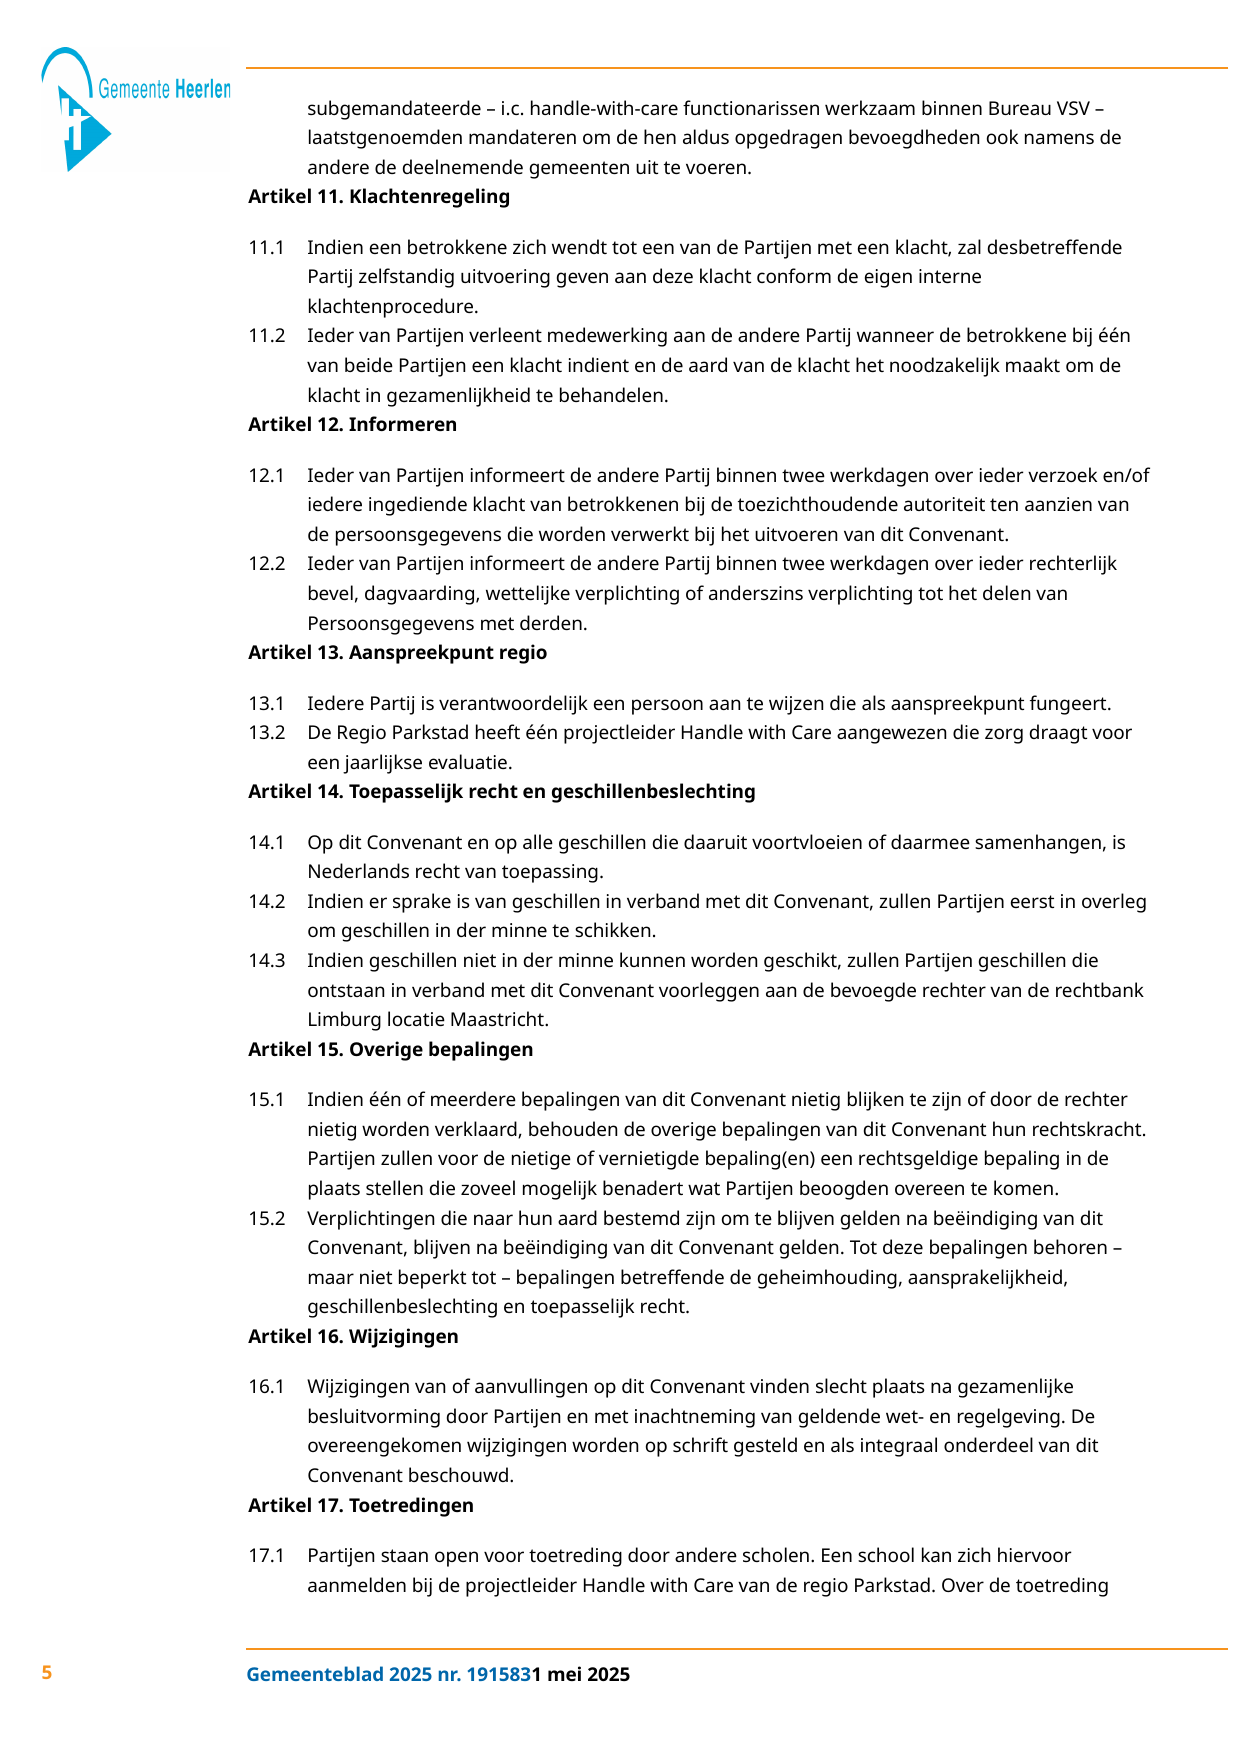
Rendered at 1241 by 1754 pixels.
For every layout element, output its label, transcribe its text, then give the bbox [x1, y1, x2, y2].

list Indien geschillen niet in der minne kunnen worden geschikt, zullen Partijen geschillen die ontstaan in verband met dit Convenant voorleggen aan de bevoegde rechter van de rechtbank Limburg locatie Maastricht. [248, 947, 1152, 1032]
picture [41, 47, 59, 70]
list De Regio Parkstad heeft één projectleider Handle with Care aangewezen die zorg draagt voor een jaarlijkse evaluatie. [248, 719, 1152, 775]
list Indien er sprake is van geschillen in verband met dit Convenant, zullen Partijen eerst in overleg om geschillen in der minne te schikken. [248, 888, 1152, 943]
list Indien één of meerdere bepalingen van dit Convenant nietig blijken te zijn of door de rechter nietig worden verklaard, behouden de overige bepalingen van dit Convenant hun rechtskracht. Partijen zullen voor de nietige of vernietigde bepaling(en) een rechtsgeldige bepaling in de plaats stellen die zoveel mogelijk benadert wat Partijen beoogden overeen te komen. [248, 1086, 1152, 1201]
list Ieder van Partijen informeert de andere Partij binnen twee werkdagen over ieder rechterlijk bevel, dagvaarding, wettelijke verplichting of anderszins verplichting tot het delen van Persoonsgegevens met derden. [248, 551, 1152, 636]
list Wijzigingen van of aanvullingen op dit Convenant vinden slecht plaats na gezamenlijke besluitvorming door Partijen en met inachtneming van geldende wet- en regelgeving. De overeengekomen wijzigingen worden op schrift gesteld en als integraal onderdeel van dit Convenant beschouwd. [248, 1373, 1152, 1488]
list Partijen staan open voor toetreding door andere scholen. Een school kan zich hiervoor aanmelden bij de projectleider Handle with Care van de regio Parkstad. Over de toetreding [248, 1542, 1152, 1598]
list Verplichtingen die naar hun aard bestemd zijn om te blijven gelden na beëindiging van dit Convenant, blijven na beëindiging van dit Convenant gelden. Tot deze bepalingen behoren – maar niet beperkt tot – bepalingen betreffende de geheimhouding, aansprakelijkheid, geschillenbeslechting en toepasselijk recht. [248, 1205, 1152, 1319]
text Artikel 11. Klachtenregeling [248, 183, 1152, 209]
list Ieder van Partijen informeert de andere Partij binnen twee werkdagen over ieder verzoek en/of iedere ingediende klacht van betrokkenen bij de toezichthoudende autoriteit ten aanzien van de persoonsgegevens die worden verwerkt bij het uitvoeren van dit Convenant. [248, 462, 1152, 547]
picture [41, 47, 231, 172]
list Iedere Partij is verantwoordelijk een persoon aan te wijzen die als aanspreekpunt fungeert. [248, 690, 1152, 716]
text Artikel 14. Toepasselijk recht en geschillenbeslechting [248, 778, 1152, 804]
text Artikel 12. Informeren [248, 411, 1152, 437]
list Op dit Convenant en op alle geschillen die daaruit voortvloeien of daarmee samenhangen, is Nederlands recht van toepassing. [248, 829, 1152, 884]
text Artikel 15. Overige bepalingen [248, 1036, 1152, 1062]
list subgemandateerde – i.c. handle-with-care functionarissen werkzaam binnen Bureau VSV – laatstgenoemden mandateren om de hen aldus opgedragen bevoegdheden ook namens de andere de deelnemende gemeenten uit te voeren. [248, 95, 1152, 180]
text Artikel 17. Toetredingen [248, 1492, 1152, 1518]
text Artikel 13. Aanspreekpunt regio [248, 639, 1152, 665]
list Indien een betrokkene zich wendt tot een van de Partijen met een klacht, zal desbetreffende Partij zelfstandig uitvoering geven aan deze klacht conform de eigen interne klachtenprocedure. [248, 234, 1152, 319]
text Artikel 16. Wijzigingen [248, 1323, 1152, 1349]
list Ieder van Partijen verleent medewerking aan de andere Partij wanneer de betrokkene bij één van beide Partijen een klacht indient en de aard van de klacht het noodzakelijk maakt om de klacht in gezamenlijkheid te behandelen. [248, 323, 1152, 408]
